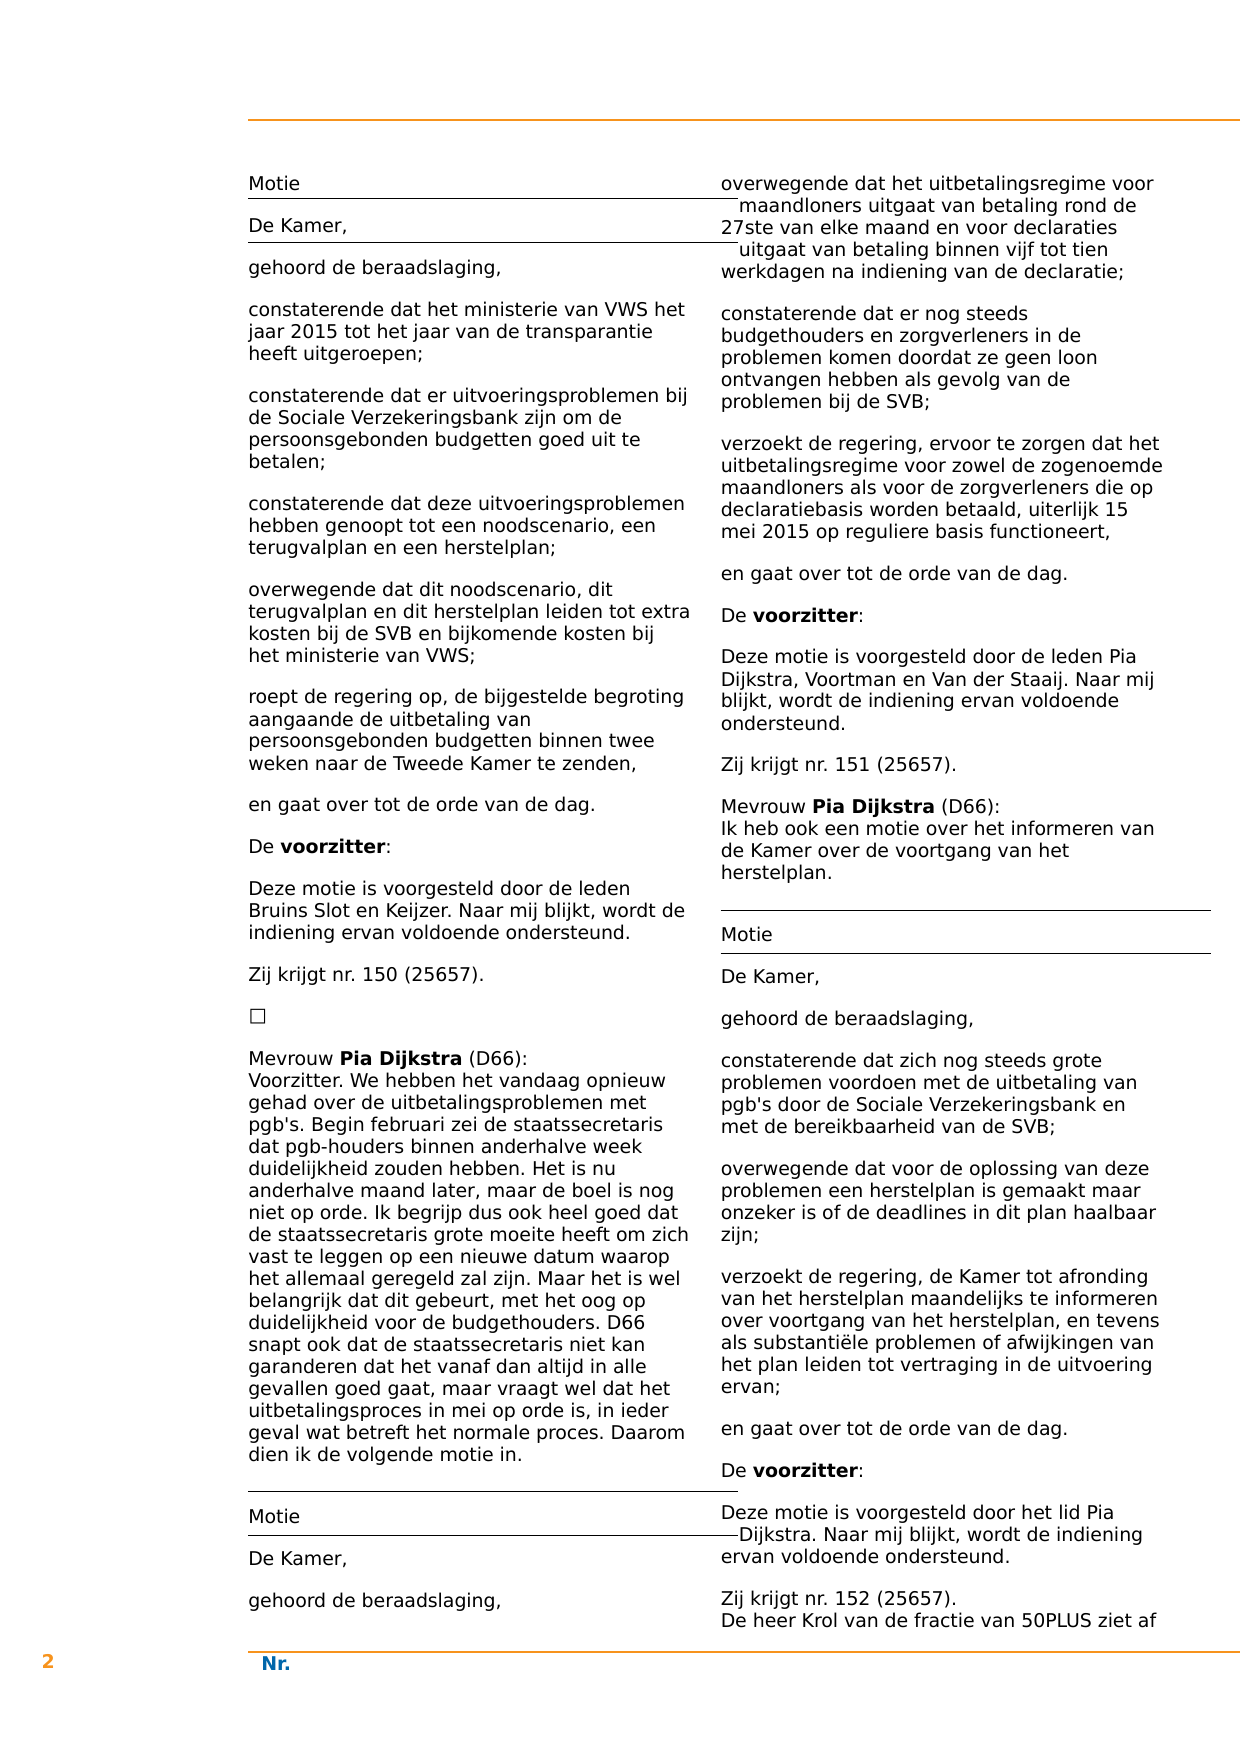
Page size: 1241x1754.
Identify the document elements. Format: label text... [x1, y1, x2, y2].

text constaterende dat zich nog steeds grote problemen voordoen met de uitbetaling van pgb's door de Sociale Verzekeringsbank en met de bereikbaarheid van de SVB; [721, 1050, 1163, 1138]
text ⬜ [248, 1006, 691, 1028]
text Mevrouw Pia Dijkstra (D66): [248, 1048, 691, 1070]
text gehoord de beraadslaging, [248, 257, 691, 279]
text Motie [721, 924, 1163, 946]
text overwegende dat dit noodscenario, dit terugvalplan en dit herstelplan leiden tot extra kosten bij de SVB en bijkomende kosten bij het ministerie van VWS; [248, 578, 691, 666]
text De voorzitter: [721, 1460, 1163, 1482]
text De voorzitter: [248, 836, 691, 858]
text Deze motie is voorgesteld door het lid Pia Dijkstra. Naar mij blijkt, wordt de indiening ervan voldoende ondersteund. [721, 1502, 1163, 1568]
text De Kamer, [248, 1548, 691, 1570]
text De Kamer, [721, 966, 1163, 988]
text Mevrouw Pia Dijkstra (D66): [721, 796, 1163, 818]
text De Kamer, [248, 215, 691, 237]
text verzoekt de regering, ervoor te zorgen dat het uitbetalingsregime voor zowel de zogenoemde maandloners als voor de zorgverleners die op declaratiebasis worden betaald, uiterlijk 15 mei 2015 op reguliere basis functioneert, [721, 433, 1163, 542]
text overwegende dat het uitbetalingsregime voor maandloners uitgaat van betaling rond de 27ste van elke maand en voor declaraties uitgaat van betaling binnen vijf tot tien werkdagen na indiening van de declaratie; [721, 173, 1163, 283]
text Motie [248, 1506, 691, 1528]
text Voorzitter. We hebben het vandaag opnieuw gehad over de uitbetalingsproblemen met pgb's. Begin februari zei de staatssecretaris dat pgb-houders binnen anderhalve week duidelijkheid zouden hebben. Het is nu anderhalve maand later, maar de boel is nog niet op orde. Ik begrijp dus ook heel goed dat de staatssecretaris grote moeite heeft om zich vast te leggen op een nieuwe datum waarop het allemaal geregeld zal zijn. Maar het is wel belangrijk dat dit gebeurt, met het oog op duidelijkheid voor de budgethouders. D66 snapt ook dat de staatssecretaris niet kan garanderen dat het vanaf dan altijd in alle gevallen goed gaat, maar vraagt wel dat het uitbetalingsproces in mei op orde is, in ieder geval wat betreft het normale proces. Daarom dien ik de volgende motie in. [248, 1070, 691, 1466]
text constaterende dat deze uitvoeringsproblemen hebben genoopt tot een noodscenario, een terugvalplan en een herstelplan; [248, 493, 691, 558]
text Deze motie is voorgesteld door de leden Pia Dijkstra, Voortman en Van der Staaij. Naar mij blijkt, wordt de indiening ervan voldoende ondersteund. [721, 646, 1163, 734]
text constaterende dat het ministerie van VWS het jaar 2015 tot het jaar van de transparantie heeft uitgeroepen; [248, 299, 691, 365]
text verzoekt de regering, de Kamer tot afronding van het herstelplan maandelijks te informeren over voortgang van het herstelplan, en tevens als substantiële problemen of afwijkingen van het plan leiden tot vertraging in de uitvoering ervan; [721, 1266, 1163, 1398]
text en gaat over tot de orde van de dag. [721, 1418, 1163, 1440]
text Zij krijgt nr. 151 (25657). [721, 754, 1163, 776]
text gehoord de beraadslaging, [248, 1590, 691, 1612]
text constaterende dat er uitvoeringsproblemen bij de Sociale Verzekeringsbank zijn om de persoonsgebonden budgetten goed uit te betalen; [248, 385, 691, 473]
text Motie [248, 173, 691, 195]
text De heer Krol van de fractie van 50PLUS ziet af [721, 1610, 1163, 1632]
text en gaat over tot de orde van de dag. [248, 794, 691, 816]
text en gaat over tot de orde van de dag. [721, 562, 1163, 584]
text roept de regering op, de bijgestelde begroting aangaande de uitbetaling van persoonsgebonden budgetten binnen twee weken naar de Tweede Kamer te zenden, [248, 686, 691, 774]
text Deze motie is voorgesteld door de leden Bruins Slot en Keijzer. Naar mij blijkt, wordt de indiening ervan voldoende ondersteund. [248, 878, 691, 944]
text constaterende dat er nog steeds budgethouders en zorgverleners in de problemen komen doordat ze geen loon ontvangen hebben als gevolg van de problemen bij de SVB; [721, 303, 1163, 413]
text gehoord de beraadslaging, [721, 1008, 1163, 1030]
text Ik heb ook een motie over het informeren van de Kamer over de voortgang van het herstelplan. [721, 818, 1163, 884]
text De voorzitter: [721, 604, 1163, 626]
text Zij krijgt nr. 152 (25657). [721, 1588, 1163, 1610]
text overwegende dat voor de oplossing van deze problemen een herstelplan is gemaakt maar onzeker is of de deadlines in dit plan haalbaar zijn; [721, 1158, 1163, 1246]
text Zij krijgt nr. 150 (25657). [248, 964, 691, 986]
